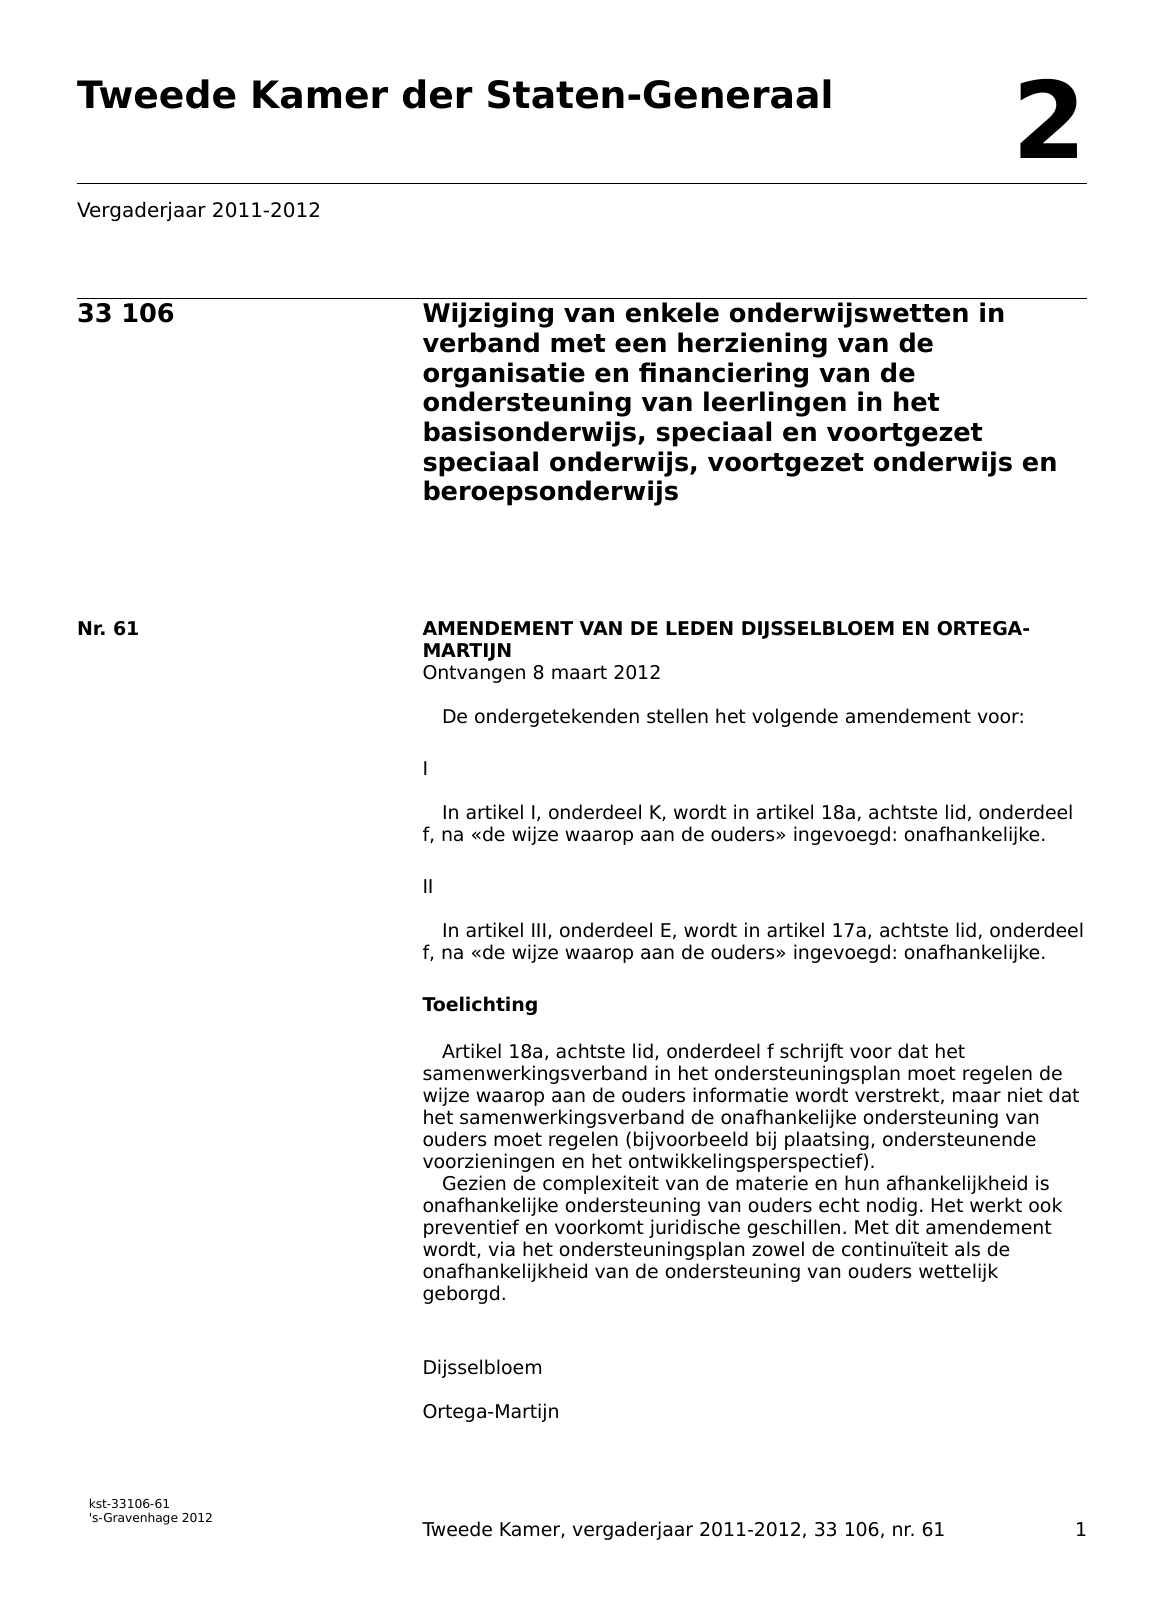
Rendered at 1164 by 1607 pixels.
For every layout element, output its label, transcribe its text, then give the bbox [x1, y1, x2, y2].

subtitle II [422, 876, 1087, 898]
text De ondergetekenden stellen het volgende amendement voor: [422, 706, 1087, 728]
subtitle I [422, 758, 1087, 780]
subtitle Toelichting [422, 994, 1087, 1016]
text kst-33106-61 [88, 1497, 323, 1511]
text Dijsselbloem Ortega-Martijn [422, 1335, 1087, 1423]
table_header 2 [886, 59, 1087, 183]
table_cell Vergaderjaar 2011-2012 [77, 184, 1087, 298]
text Gezien de complexiteit van de materie en hun afhankelijkheid is onafhankelijke ondersteuning van ouders echt nodig. Het werkt ook preventief en voorkomt juridische geschillen. Met dit amendement wordt, via het ondersteuningsplan zowel de continuïteit als de onafhankelijkheid van de ondersteuning van ouders wettelijk geborgd. [422, 1173, 1087, 1305]
text 's-Gravenhage 2012 [88, 1511, 323, 1525]
text In artikel III, onderdeel E, wordt in artikel 17a, achtste lid, onderdeel f, na «de wijze waarop aan de ouders» ingevoegd: onafhankelijke. [422, 920, 1087, 964]
text Artikel 18a, achtste lid, onderdeel f schrijft voor dat het samenwerkingsverband in het ondersteuningsplan moet regelen de wijze waarop aan de ouders informatie wordt verstrekt, maar niet dat het samenwerkingsverband de onafhankelijke ondersteuning van ouders moet regelen (bijvoorbeeld bij plaatsing, ondersteunende voorzieningen en het ontwikkelingsperspectief). [422, 1041, 1087, 1173]
table_header Tweede Kamer der Staten-Generaal [77, 59, 886, 183]
subtitle 33 106 Wijziging van enkele onderwijswetten in verband met een herziening van de organisatie en financiering van de ondersteuning van leerlingen in het basisonderwijs, speciaal en voortgezet speciaal onderwijs, voortgezet onderwijs en beroepsonderwijs [77, 299, 1087, 507]
text In artikel I, onderdeel K, wordt in artikel 18a, achtste lid, onderdeel f, na «de wijze waarop aan de ouders» ingevoegd: onafhankelijke. [422, 802, 1087, 846]
text Ontvangen 8 maart 2012 [422, 662, 1087, 684]
subtitle Nr. 61 AMENDEMENT VAN DE LEDEN DIJSSELBLOEM EN ORTEGA-MARTIJN [77, 618, 1087, 662]
